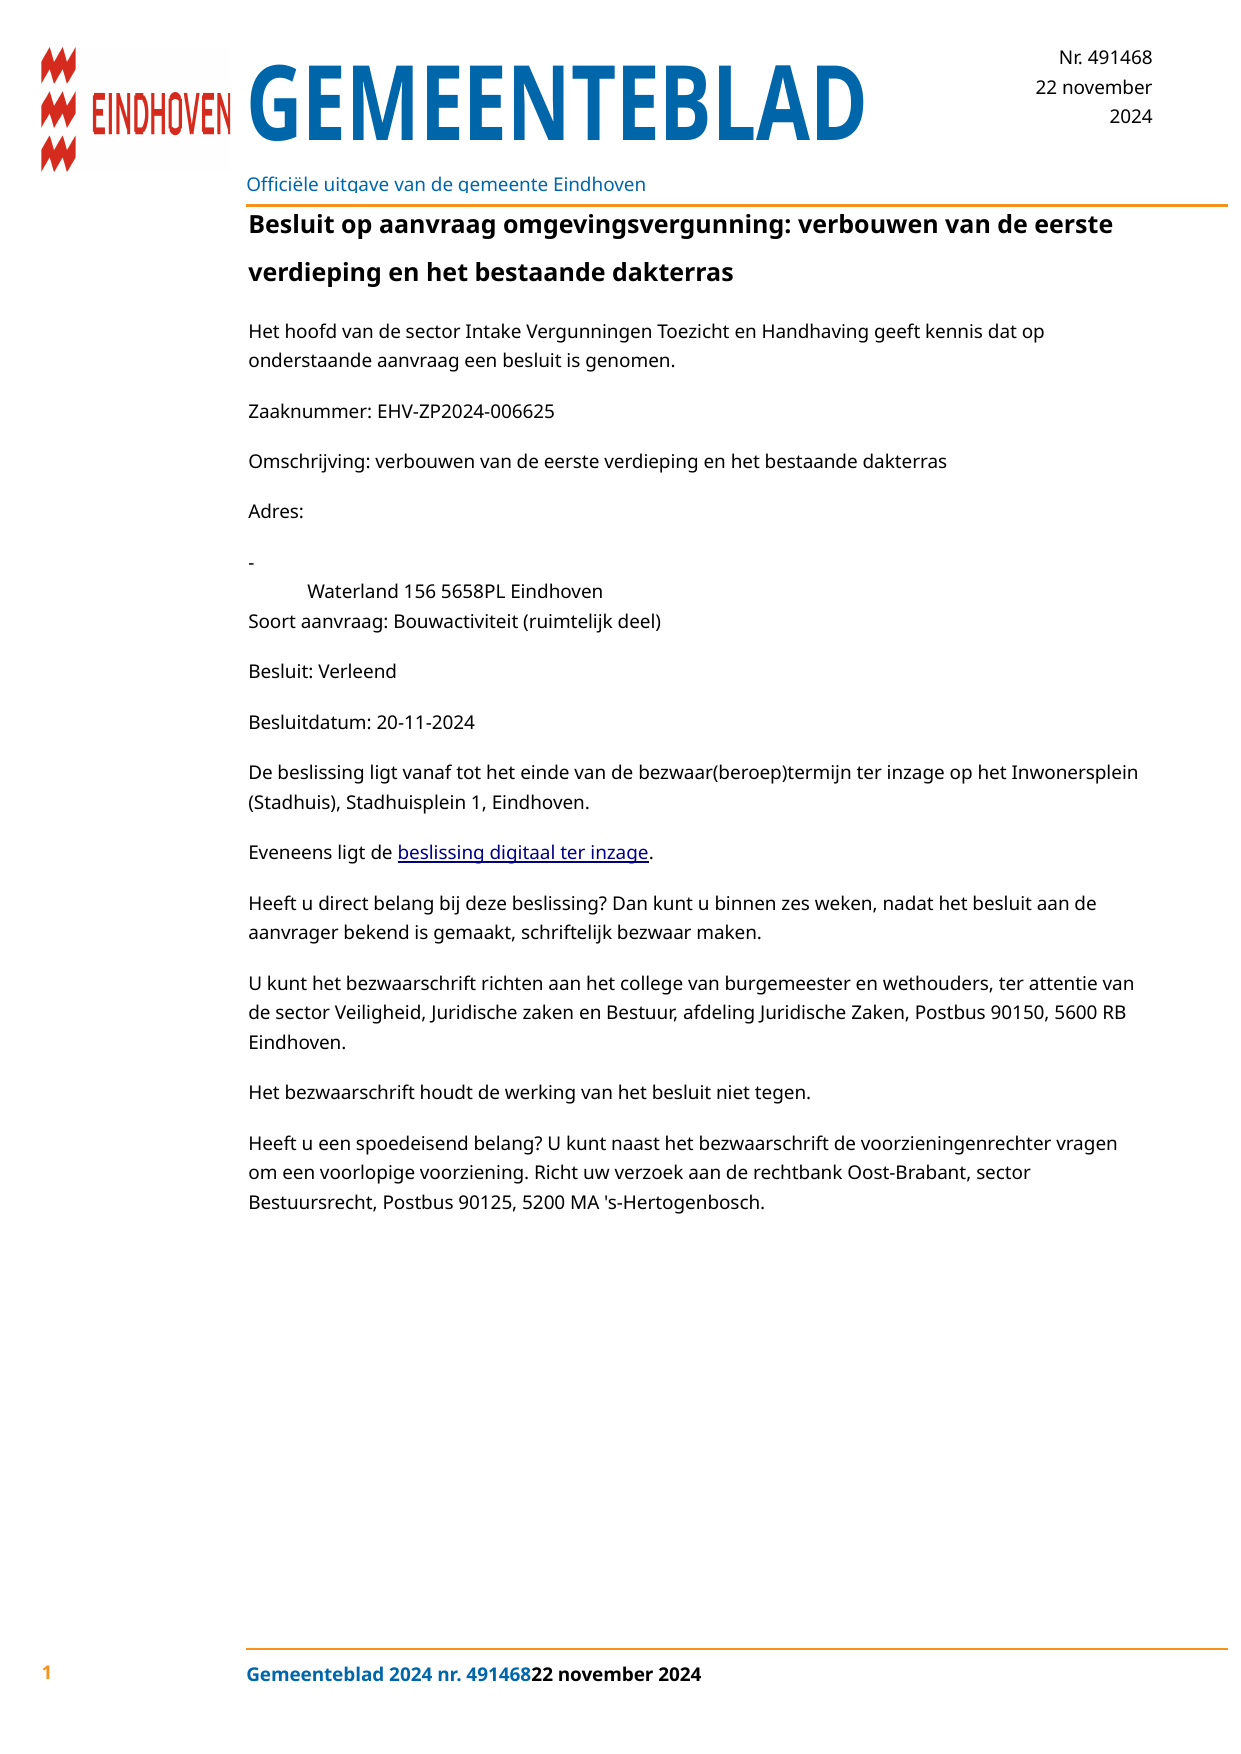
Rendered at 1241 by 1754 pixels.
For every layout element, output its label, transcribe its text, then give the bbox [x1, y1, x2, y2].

text Soort aanvraag: Bouwactiviteit (ruimtelijk deel) [248, 608, 1152, 634]
text Besluit: Verleend [248, 659, 1152, 684]
text De beslissing ligt vanaf tot het einde van de bezwaar(beroep)termijn ter inzage op het Inwonersplein (Stadhuis), Stadhuisplein 1, Eindhoven. [248, 759, 1152, 815]
picture [41, 47, 231, 172]
text Besluitdatum: 20-11-2024 [248, 709, 1152, 735]
text Heeft u direct belang bij deze beslissing? Dan kunt u binnen zes weken, nadat het besluit aan de aanvrager bekend is gemaakt, schriftelijk bezwaar maken. [248, 890, 1152, 945]
text Heeft u een spoedeisend belang? U kunt naast het bezwaarschrift de voorzieningenrechter vragen om een voorlopige voorziening. Richt uw verzoek aan de rechtbank Oost-Brabant, sector Bestuursrecht, Postbus 90125, 5200 MA 's-Hertogenbosch. [248, 1130, 1152, 1215]
text U kunt het bezwaarschrift richten aan het college van burgemeester en wethouders, ter attentie van de sector Veiligheid, Juridische zaken en Bestuur, afdeling Juridische Zaken, Postbus 90150, 5600 RB Eindhoven. [248, 970, 1152, 1055]
text Adres: [248, 499, 1152, 524]
text Zaaknummer: EHV-ZP2024-006625 [248, 398, 1152, 424]
text Het bezwaarschrift houdt de werking van het besluit niet tegen. [248, 1079, 1152, 1105]
text Besluit op aanvraag omgevingsvergunning: verbouwen van de eerste verdieping en het bestaande dakterras [248, 207, 1152, 288]
text Het hoofd van de sector Intake Vergunningen Toezicht en Handhaving geeft kennis dat op onderstaande aanvraag een besluit is genomen. [248, 318, 1152, 373]
list Waterland 156 5658PL Eindhoven [248, 579, 1152, 604]
text Omschrijving: verbouwen van de eerste verdieping en het bestaande dakterras [248, 448, 1152, 474]
text Eveneens ligt de beslissing digitaal ter inzage. [248, 839, 1152, 865]
